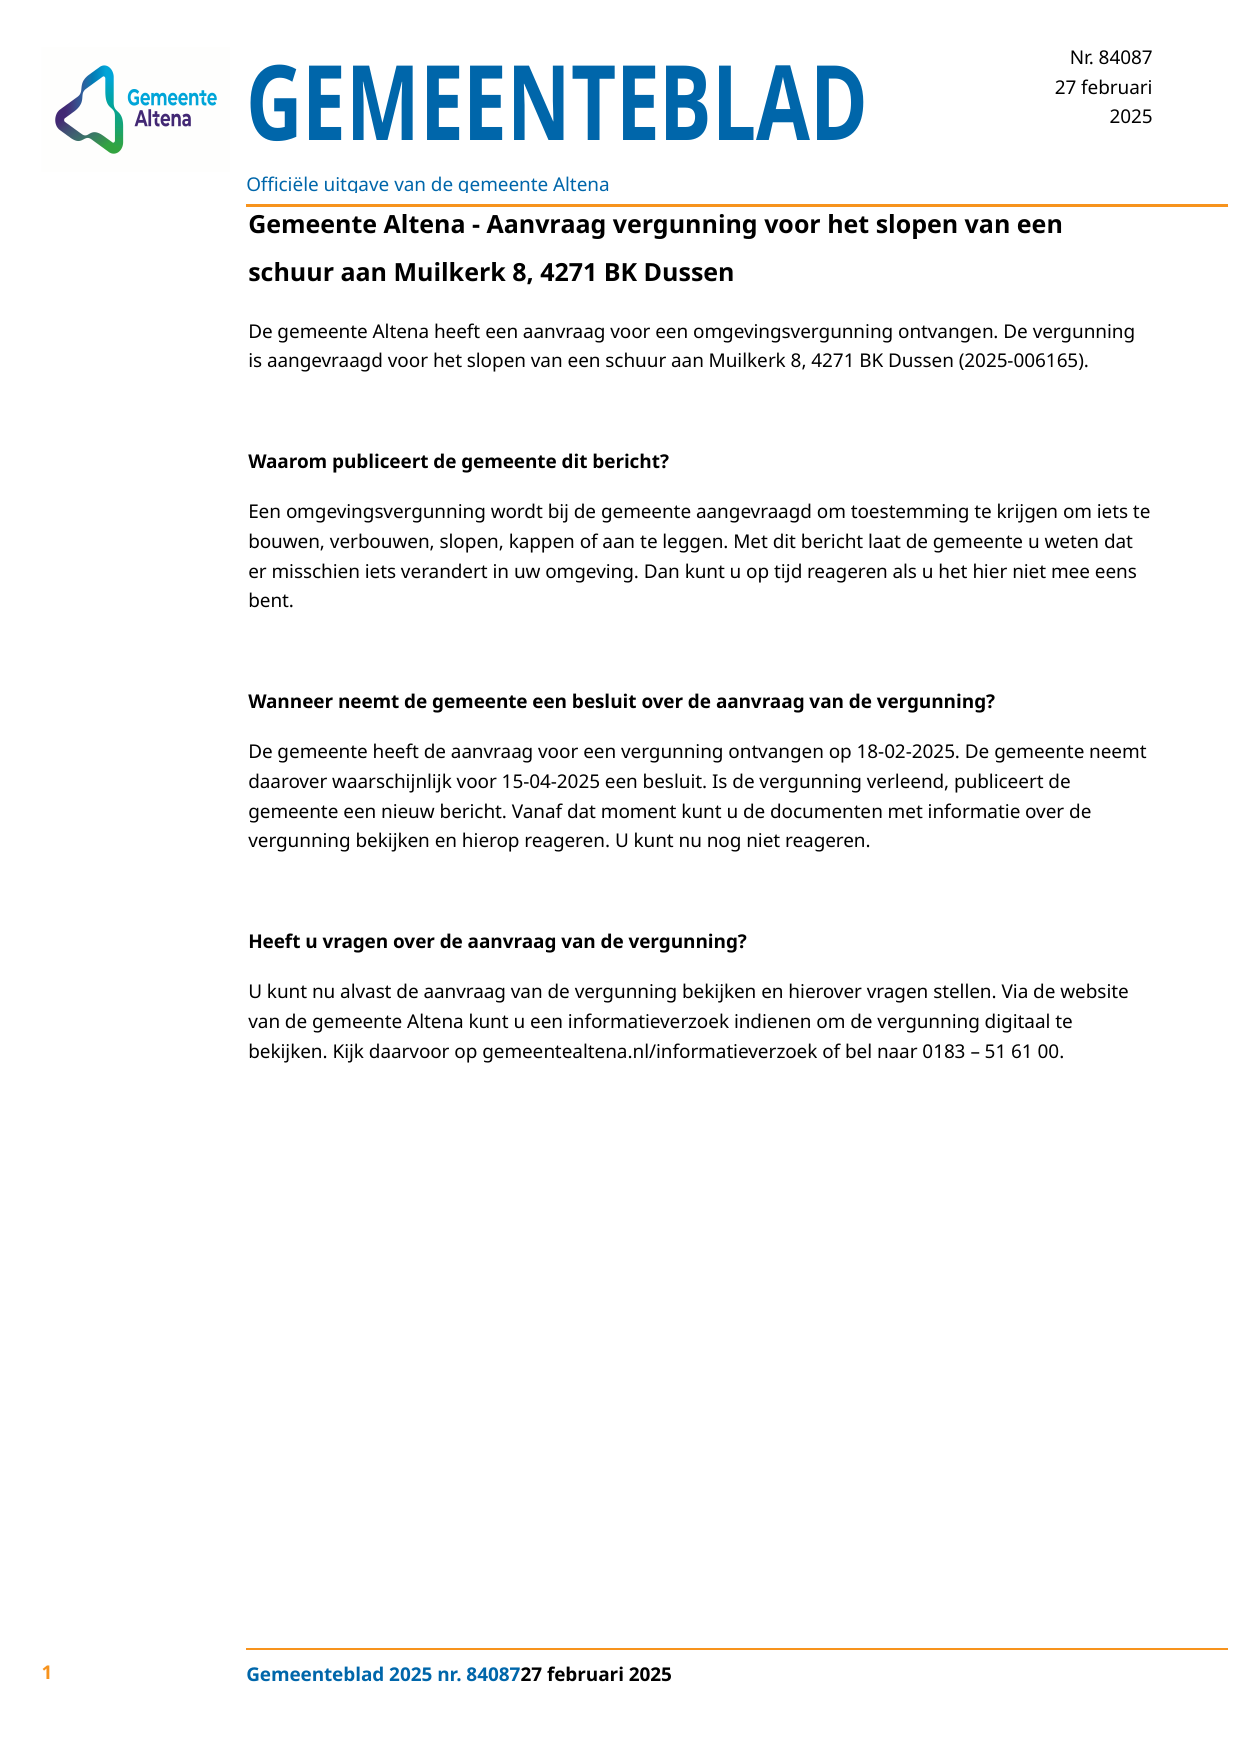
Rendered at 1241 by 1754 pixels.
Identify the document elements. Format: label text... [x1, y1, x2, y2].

text De gemeente heeft de aanvraag voor een vergunning ontvangen op 18-02-2025. De gemeente neemt daarover waarschijnlijk voor 15-04-2025 een besluit. Is de vergunning verleend, publiceert de gemeente een nieuw bericht. Vanaf dat moment kunt u de documenten met informatie over de vergunning bekijken en hierop reageren. U kunt nu nog niet reageren. [248, 739, 1152, 853]
text Heeft u vragen over de aanvraag van de vergunning? [248, 928, 1152, 954]
text Een omgevingsvergunning wordt bij de gemeente aangevraagd om toestemming te krijgen om iets te bouwen, verbouwen, slopen, kappen of aan te leggen. Met dit bericht laat de gemeente u weten dat er misschien iets verandert in uw omgeving. Dan kunt u op tijd reageren als u het hier niet mee eens bent. [248, 499, 1152, 613]
text Gemeente Altena - Aanvraag vergunning voor het slopen van een schuur aan Muilkerk 8, 4271 BK Dussen [248, 207, 1152, 288]
text Waarom publiceert de gemeente dit bericht? [248, 448, 1152, 474]
text De gemeente Altena heeft een aanvraag voor een omgevingsvergunning ontvangen. De vergunning is aangevraagd voor het slopen van een schuur aan Muilkerk 8, 4271 BK Dussen (2025-006165). [248, 318, 1152, 373]
picture [41, 47, 231, 172]
text U kunt nu alvast de aanvraag van de vergunning bekijken en hierover vragen stellen. Via de website van de gemeente Altena kunt u een informatieverzoek indienen om de vergunning digitaal te bekijken. Kijk daarvoor op gemeentealtena.nl/informatieverzoek of bel naar 0183 – 51 61 00. [248, 979, 1152, 1064]
text Wanneer neemt de gemeente een besluit over de aanvraag van de vergunning? [248, 688, 1152, 714]
